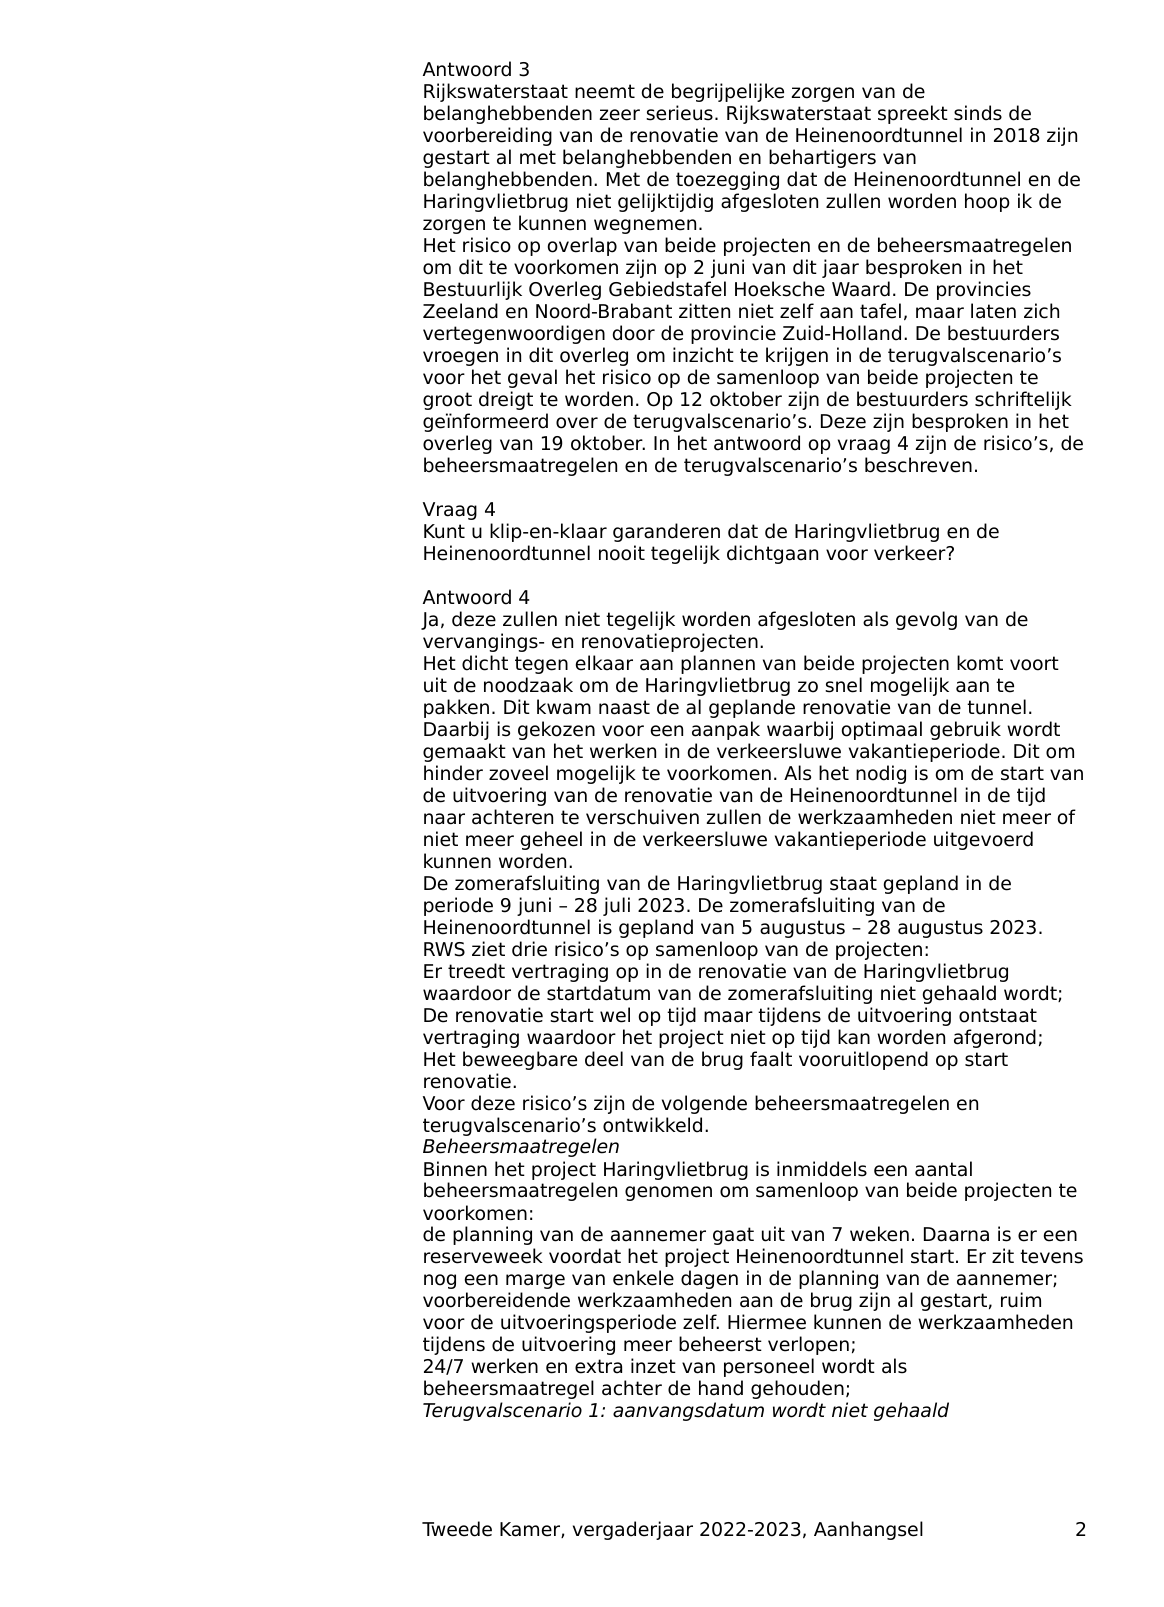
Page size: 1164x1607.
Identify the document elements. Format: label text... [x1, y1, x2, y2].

text Beheersmaatregelen [422, 1136, 1087, 1158]
text Voor deze risico’s zijn de volgende beheersmaatregelen en terugvalscenario’s ontwikkeld. [422, 1092, 1087, 1136]
text Het beweegbare deel van de brug faalt vooruitlopend op start renovatie. [422, 1048, 1087, 1092]
text Antwoord 3 [422, 59, 1087, 81]
text Terugvalscenario 1: aanvangsdatum wordt niet gehaald [422, 1400, 1087, 1422]
text Ja, deze zullen niet tegelijk worden afgesloten als gevolg van de vervangings- en renovatieprojecten. [422, 609, 1087, 653]
text De zomerafsluiting van de Haringvlietbrug staat gepland in de periode 9 juni – 28 juli 2023. De zomerafsluiting van de Heinenoordtunnel is gepland van 5 augustus – 28 augustus 2023. RWS ziet drie risico’s op samenloop van de projecten: [422, 873, 1087, 961]
text Antwoord 4 [422, 587, 1087, 609]
text de planning van de aannemer gaat uit van 7 weken. Daarna is er een reserveweek voordat het project Heinenoordtunnel start. Er zit tevens nog een marge van enkele dagen in de planning van de aannemer; [422, 1224, 1087, 1290]
text Rijkswaterstaat neemt de begrijpelijke zorgen van de belanghebbenden zeer serieus. Rijkswaterstaat spreekt sinds de voorbereiding van de renovatie van de Heinenoordtunnel in 2018 zijn gestart al met belanghebbenden en behartigers van belanghebbenden. Met de toezegging dat de Heinenoordtunnel en de Haringvlietbrug niet gelijktijdig afgesloten zullen worden hoop ik de zorgen te kunnen wegnemen. [422, 81, 1087, 235]
text Het risico op overlap van beide projecten en de beheersmaatregelen om dit te voorkomen zijn op 2 juni van dit jaar besproken in het Bestuurlijk Overleg Gebiedstafel Hoeksche Waard. De provincies Zeeland en Noord-Brabant zitten niet zelf aan tafel, maar laten zich vertegenwoordigen door de provincie Zuid-Holland. De bestuurders vroegen in dit overleg om inzicht te krijgen in de terugvalscenario’s voor het geval het risico op de samenloop van beide projecten te groot dreigt te worden. Op 12 oktober zijn de bestuurders schriftelijk geïnformeerd over de terugvalscenario’s. Deze zijn besproken in het overleg van 19 oktober. In het antwoord op vraag 4 zijn de risico’s, de beheersmaatregelen en de terugvalscenario’s beschreven. [422, 235, 1087, 477]
text voorbereidende werkzaamheden aan de brug zijn al gestart, ruim voor de uitvoeringsperiode zelf. Hiermee kunnen de werkzaamheden tijdens de uitvoering meer beheerst verlopen; [422, 1290, 1087, 1356]
text Er treedt vertraging op in de renovatie van de Haringvlietbrug waardoor de startdatum van de zomerafsluiting niet gehaald wordt; [422, 961, 1087, 1004]
text Kunt u klip-en-klaar garanderen dat de Haringvlietbrug en de Heinenoordtunnel nooit tegelijk dichtgaan voor verkeer? [422, 521, 1087, 565]
text Vraag 4 [422, 499, 1087, 521]
text Het dicht tegen elkaar aan plannen van beide projecten komt voort uit de noodzaak om de Haringvlietbrug zo snel mogelijk aan te pakken. Dit kwam naast de al geplande renovatie van de tunnel. Daarbij is gekozen voor een aanpak waarbij optimaal gebruik wordt gemaakt van het werken in de verkeersluwe vakantieperiode. Dit om hinder zoveel mogelijk te voorkomen. Als het nodig is om de start van de uitvoering van de renovatie van de Heinenoordtunnel in de tijd naar achteren te verschuiven zullen de werkzaamheden niet meer of niet meer geheel in de verkeersluwe vakantieperiode uitgevoerd kunnen worden. [422, 653, 1087, 873]
text 24/7 werken en extra inzet van personeel wordt als beheersmaatregel achter de hand gehouden; [422, 1356, 1087, 1400]
text De renovatie start wel op tijd maar tijdens de uitvoering ontstaat vertraging waardoor het project niet op tijd kan worden afgerond; [422, 1004, 1087, 1048]
text Binnen het project Haringvlietbrug is inmiddels een aantal beheersmaatregelen genomen om samenloop van beide projecten te voorkomen: [422, 1158, 1087, 1224]
